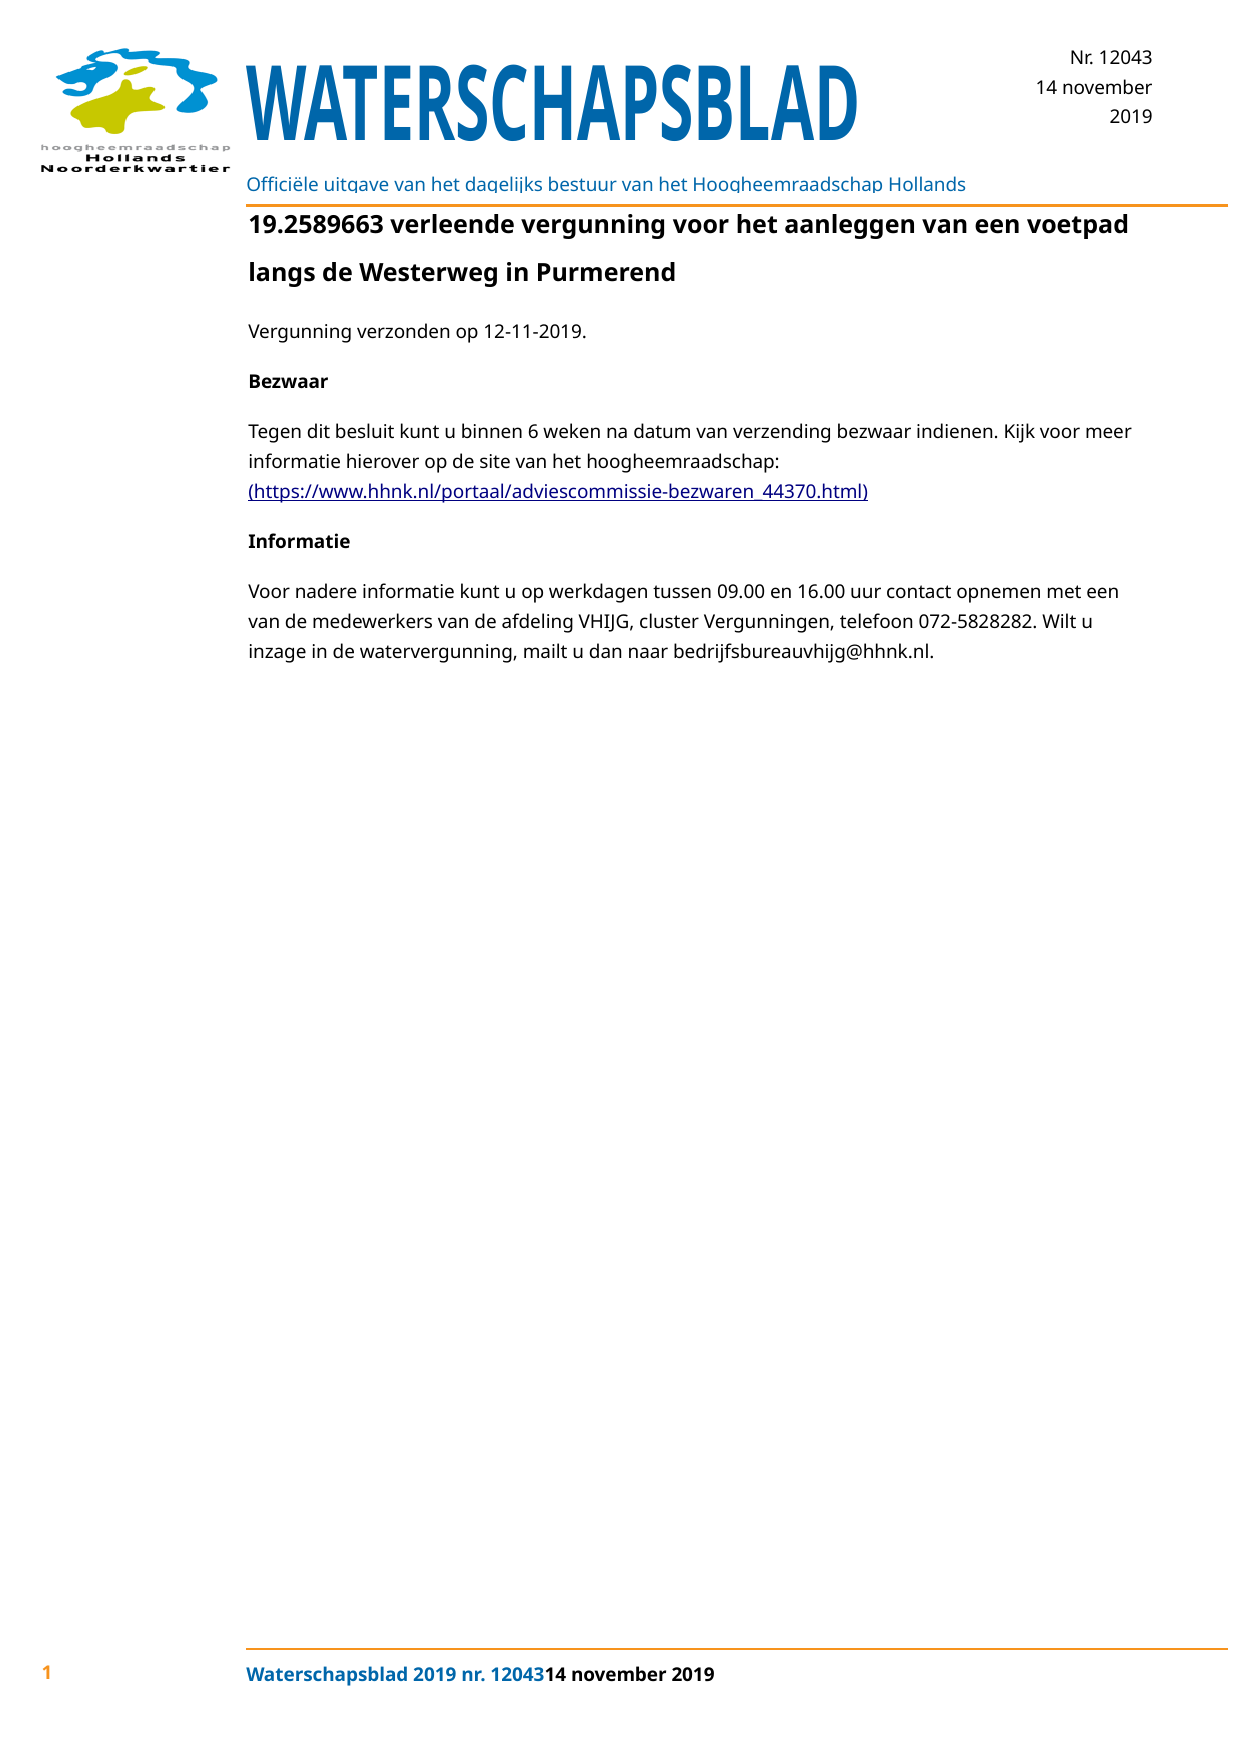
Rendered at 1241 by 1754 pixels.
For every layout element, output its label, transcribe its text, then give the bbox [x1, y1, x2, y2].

text Vergunning verzonden op 12-11-2019. [248, 318, 1152, 344]
text Bezwaar [248, 368, 1152, 394]
text Voor nadere informatie kunt u op werkdagen tussen 09.00 en 16.00 uur contact opnemen met een van de medewerkers van de afdeling VHIJG, cluster Vergunningen, telefoon 072-5828282. Wilt u inzage in de watervergunning, mailt u dan naar bedrijfsbureauvhijg@hhnk.nl. [248, 579, 1152, 664]
text Tegen dit besluit kunt u binnen 6 weken na datum van verzending bezwaar indienen. Kijk voor meer informatie hierover op de site van het hoogheemraadschap: (https://www.hhnk.nl/portaal/adviescommissie-bezwaren_44370.html) [248, 419, 1152, 504]
text 19.2589663 verleende vergunning voor het aanleggen van een voetpad langs de Westerweg in Purmerend [248, 207, 1152, 288]
text Informatie [248, 528, 1152, 554]
picture [41, 47, 231, 172]
